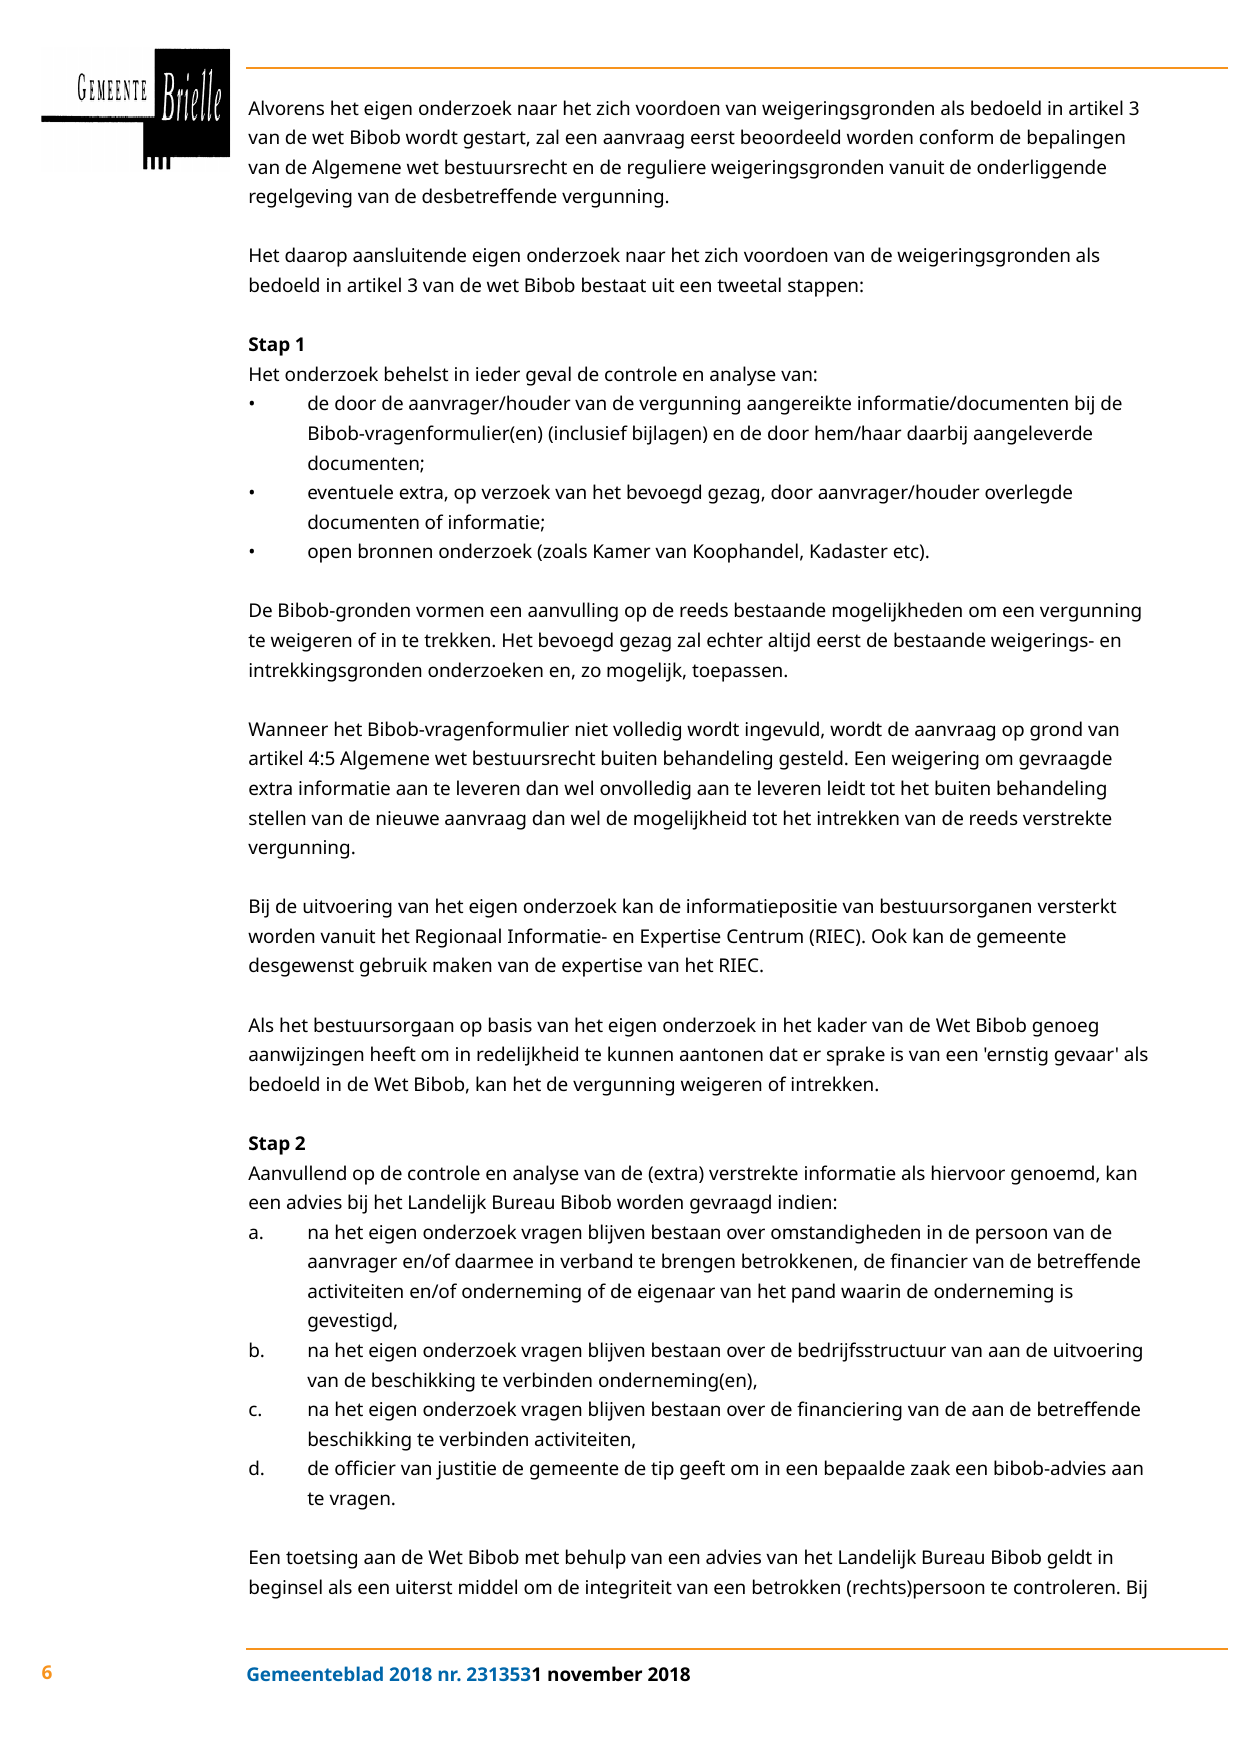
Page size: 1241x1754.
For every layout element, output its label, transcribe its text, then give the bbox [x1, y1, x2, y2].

text Aanvullend op de controle en analyse van de (extra) verstrekte informatie als hiervoor genoemd, kan een advies bij het Landelijk Bureau Bibob worden gevraagd indien: [248, 1160, 1152, 1215]
text Bij de uitvoering van het eigen onderzoek kan de informatiepositie van bestuursorganen versterkt worden vanuit het Regionaal Informatie- en Expertise Centrum (RIEC). Ook kan de gemeente desgewenst gebruik maken van de expertise van het RIEC. [248, 893, 1152, 978]
text Stap 2 [248, 1130, 1152, 1156]
list de door de aanvrager/houder van de vergunning aangereikte informatie/documenten bij de Bibob-vragenformulier(en) (inclusief bijlagen) en de door hem/haar daarbij aangeleverde documenten; [248, 391, 1152, 476]
text Een toetsing aan de Wet Bibob met behulp van een advies van het Landelijk Bureau Bibob geldt in beginsel als een uiterst middel om de integriteit van een betrokken (rechts)persoon te controleren. Bij [248, 1544, 1152, 1600]
text Stap 1 [248, 331, 1152, 357]
text De Bibob-gronden vormen een aanvulling op de reeds bestaande mogelijkheden om een vergunning te weigeren of in te trekken. Het bevoegd gezag zal echter altijd eerst de bestaande weigerings- en intrekkingsgronden onderzoeken en, zo mogelijk, toepassen. [248, 598, 1152, 683]
list eventuele extra, op verzoek van het bevoegd gezag, door aanvrager/houder overlegde documenten of informatie; [248, 479, 1152, 535]
text Als het bestuursorgaan op basis van het eigen onderzoek in het kader van de Wet Bibob genoeg aanwijzingen heeft om in redelijkheid te kunnen aantonen dat er sprake is van een 'ernstig gevaar' als bedoeld in de Wet Bibob, kan het de vergunning weigeren of intrekken. [248, 1012, 1152, 1097]
picture [41, 47, 231, 172]
list na het eigen onderzoek vragen blijven bestaan over de bedrijfsstructuur van aan de uitvoering van de beschikking te verbinden onderneming(en), [248, 1337, 1152, 1393]
text Het onderzoek behelst in ieder geval de controle en analyse van: [248, 361, 1152, 387]
list de officier van justitie de gemeente de tip geeft om in een bepaalde zaak een bibob-advies aan te vragen. [248, 1456, 1152, 1511]
list open bronnen onderzoek (zoals Kamer van Koophandel, Kadaster etc). [248, 538, 1152, 564]
list na het eigen onderzoek vragen blijven bestaan over de financiering van de aan de betreffende beschikking te verbinden activiteiten, [248, 1396, 1152, 1452]
text Wanneer het Bibob-vragenformulier niet volledig wordt ingevuld, wordt de aanvraag op grond van artikel 4:5 Algemene wet bestuursrecht buiten behandeling gesteld. Een weigering om gevraagde extra informatie aan te leveren dan wel onvolledig aan te leveren leidt tot het buiten behandeling stellen van de nieuwe aanvraag dan wel de mogelijkheid tot het intrekken van de reeds verstrekte vergunning. [248, 716, 1152, 860]
text Alvorens het eigen onderzoek naar het zich voordoen van weigeringsgronden als bedoeld in artikel 3 van de wet Bibob wordt gestart, zal een aanvraag eerst beoordeeld worden conform de bepalingen van de Algemene wet bestuursrecht en de reguliere weigeringsgronden vanuit de onderliggende regelgeving van de desbetreffende vergunning. [248, 95, 1152, 209]
text Het daarop aansluitende eigen onderzoek naar het zich voordoen van de weigeringsgronden als bedoeld in artikel 3 van de wet Bibob bestaat uit een tweetal stappen: [248, 243, 1152, 298]
list na het eigen onderzoek vragen blijven bestaan over omstandigheden in de persoon van de aanvrager en/of daarmee in verband te brengen betrokkenen, de financier van de betreffende activiteiten en/of onderneming of de eigenaar van het pand waarin de onderneming is gevestigd, [248, 1219, 1152, 1333]
